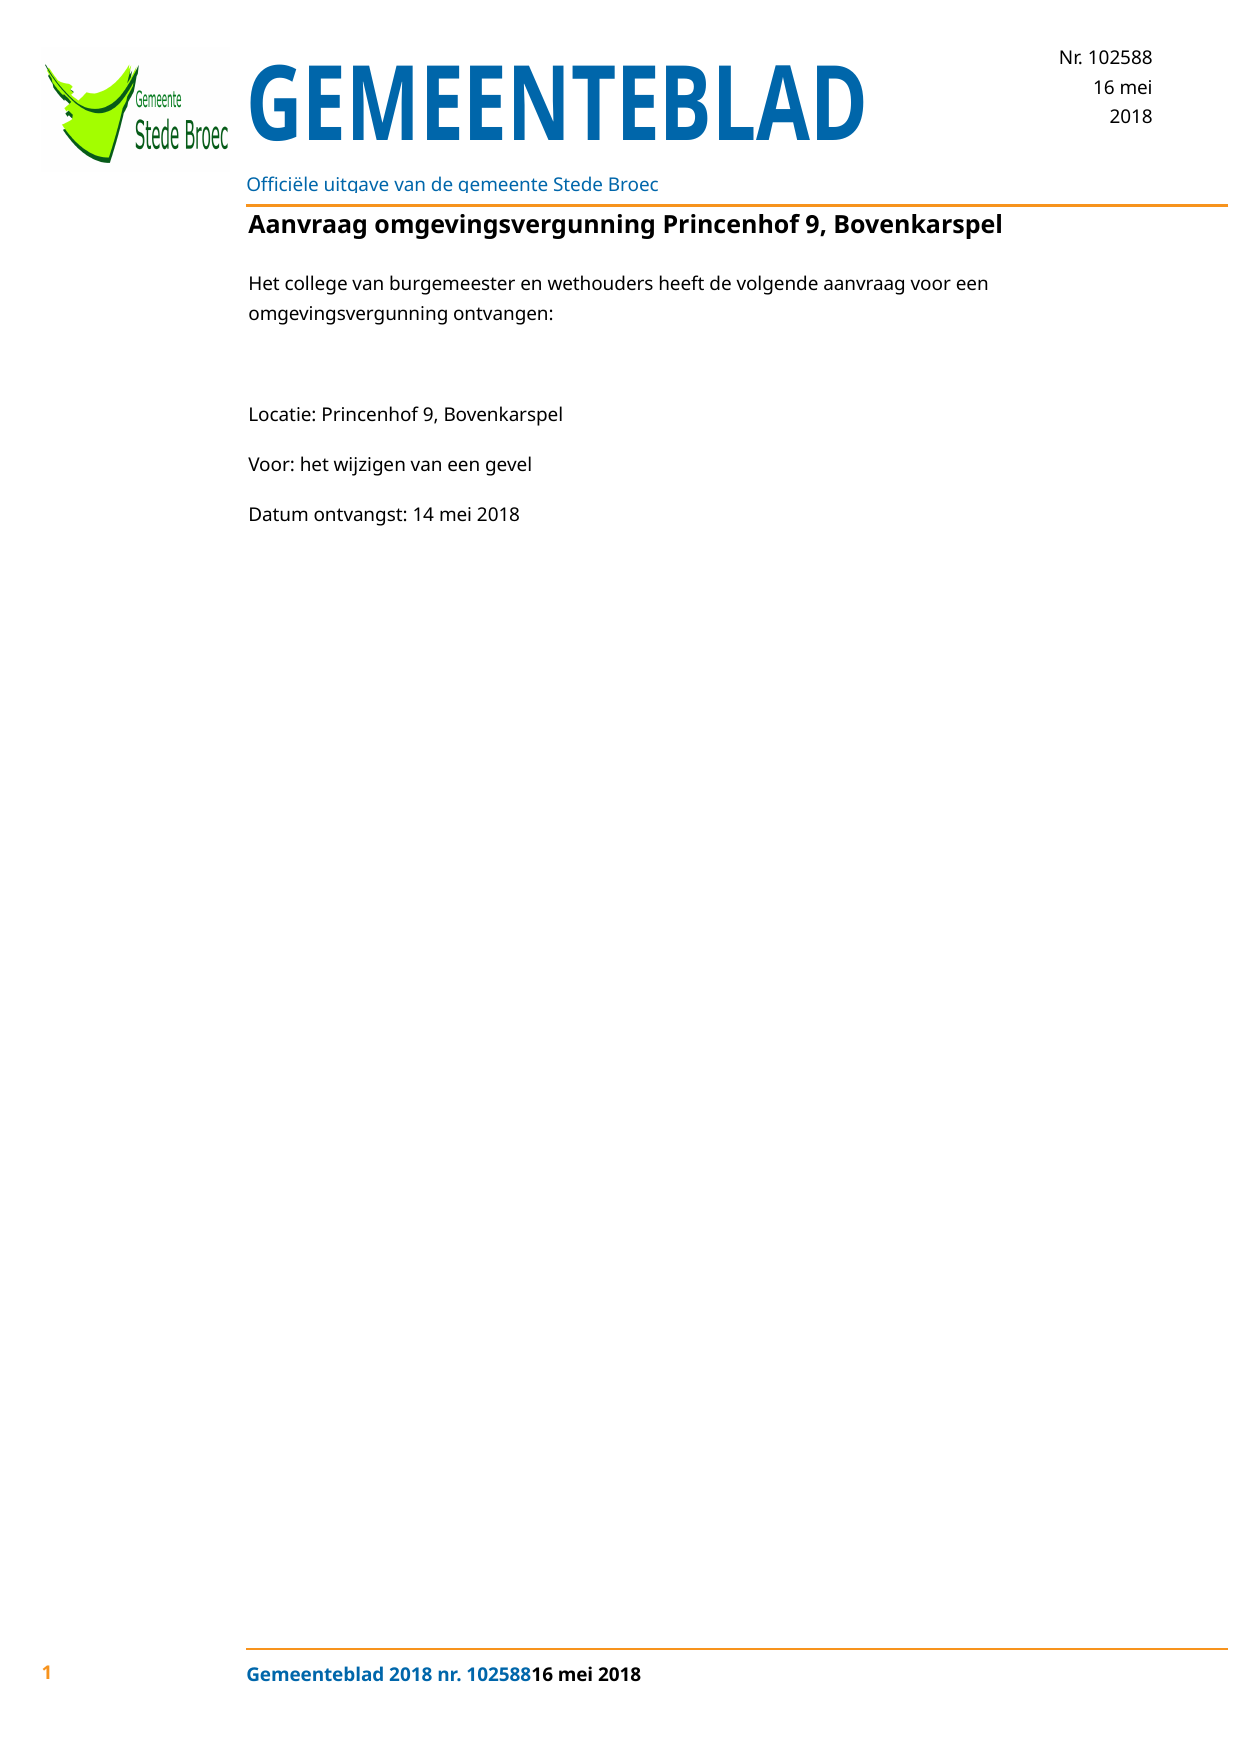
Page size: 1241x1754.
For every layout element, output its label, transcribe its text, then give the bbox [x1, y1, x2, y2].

text Voor: het wijzigen van een gevel [248, 451, 1152, 477]
text Locatie: Princenhof 9, Bovenkarspel [248, 401, 1152, 426]
text Aanvraag omgevingsvergunning Princenhof 9, Bovenkarspel [248, 207, 1152, 241]
picture [41, 47, 231, 172]
text Datum ontvangst: 14 mei 2018 [248, 502, 1152, 527]
text Het college van burgemeester en wethouders heeft de volgende aanvraag voor een omgevingsvergunning ontvangen: [248, 270, 1152, 326]
